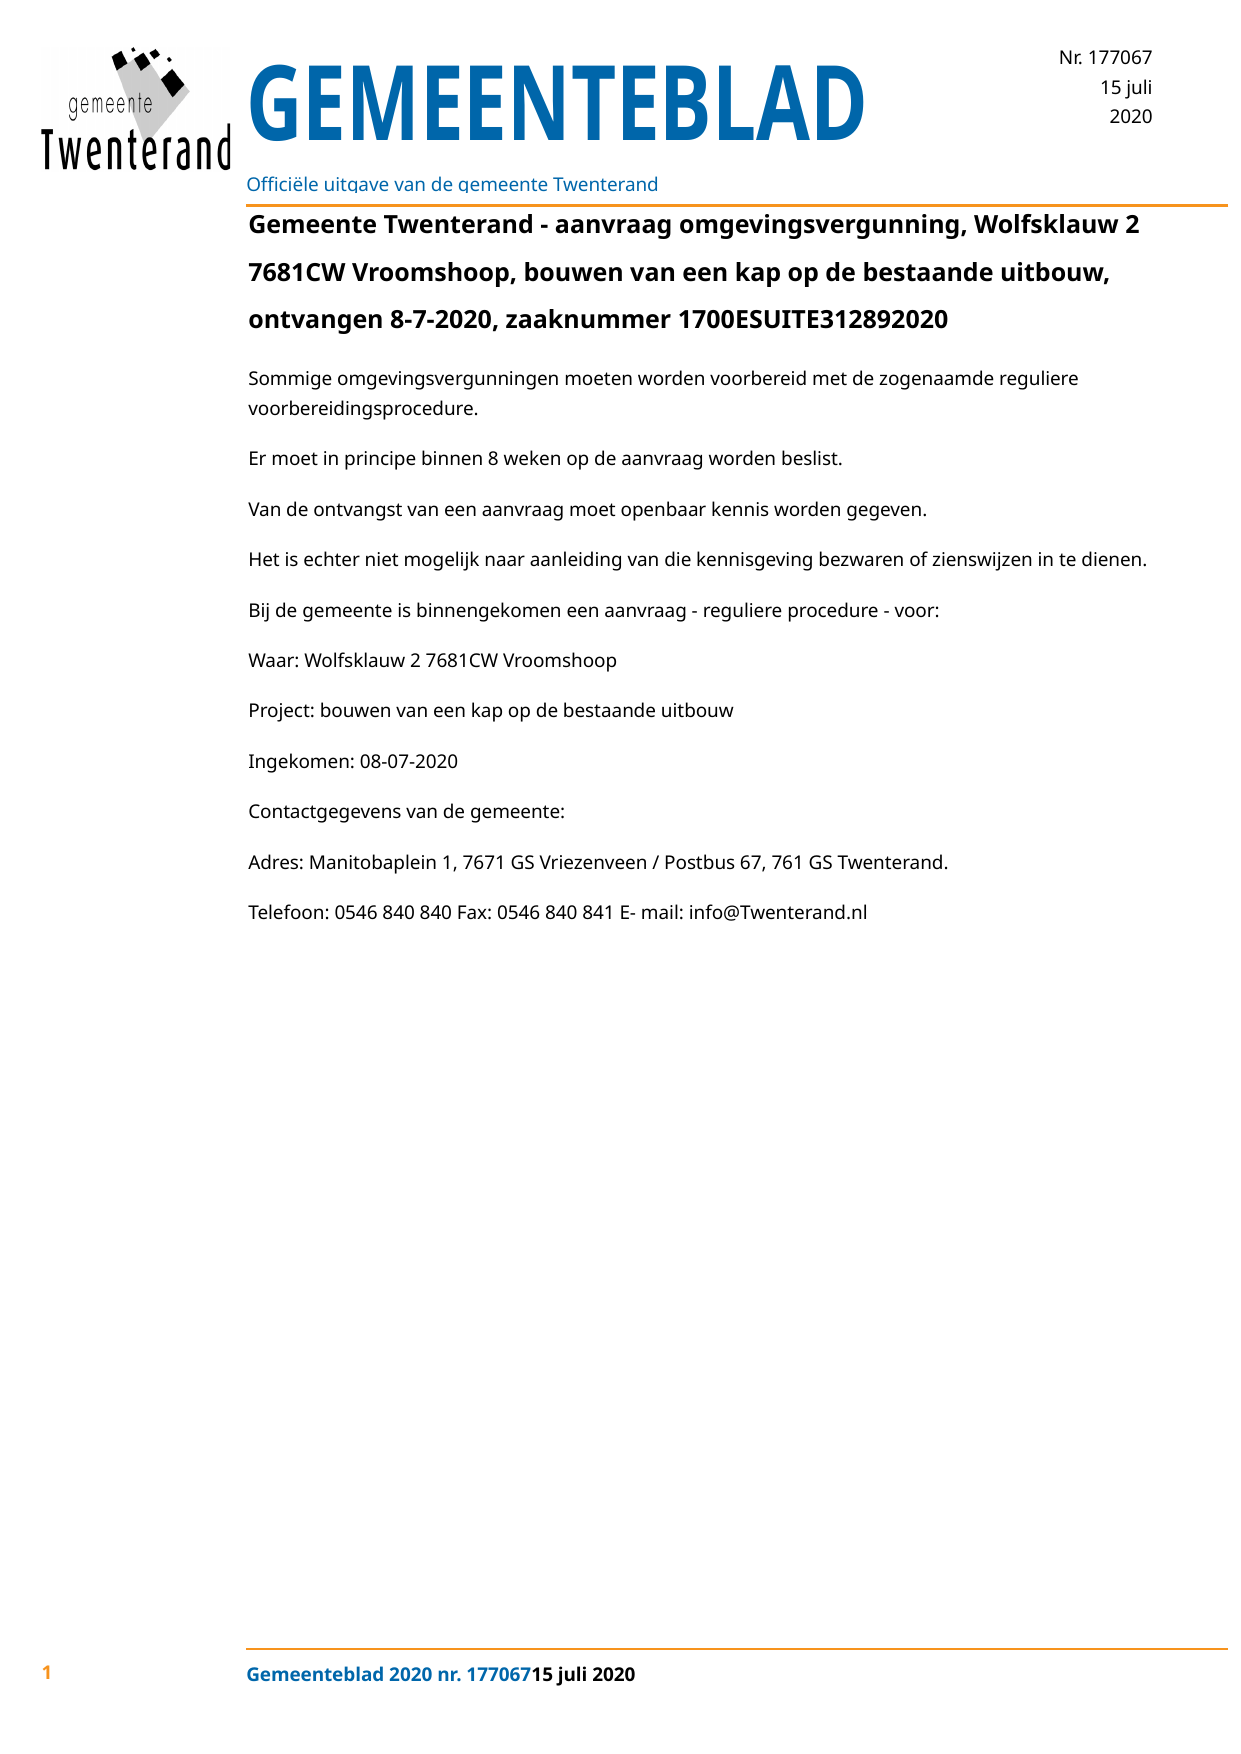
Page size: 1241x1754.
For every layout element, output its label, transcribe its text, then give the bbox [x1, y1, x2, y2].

text Sommige omgevingsvergunningen moeten worden voorbereid met de zogenaamde reguliere voorbereidingsprocedure. [248, 366, 1152, 421]
text Van de ontvangst van een aanvraag moet openbaar kennis worden gegeven. [248, 496, 1152, 522]
text Waar: Wolfsklauw 2 7681CW Vroomshoop [248, 647, 1152, 673]
text Project: bouwen van een kap op de bestaande uitbouw [248, 698, 1152, 723]
text Contactgegevens van de gemeente: [248, 798, 1152, 824]
text Ingekomen: 08-07-2020 [248, 748, 1152, 774]
text Adres: Manitobaplein 1, 7671 GS Vriezenveen / Postbus 67, 761 GS Twenterand. [248, 849, 1152, 874]
text Er moet in principe binnen 8 weken op de aanvraag worden beslist. [248, 446, 1152, 471]
text Telefoon: 0546 840 840 Fax: 0546 840 841 E- mail: info@Twenterand.nl [248, 899, 1152, 925]
picture [41, 47, 231, 172]
text Het is echter niet mogelijk naar aanleiding van die kennisgeving bezwaren of zienswijzen in te dienen. [248, 546, 1152, 572]
text Gemeente Twenterand - aanvraag omgevingsvergunning, Wolfsklauw 2 7681CW Vroomshoop, bouwen van een kap op de bestaande uitbouw, ontvangen 8-7-2020, zaaknummer 1700ESUITE312892020 [248, 207, 1152, 336]
text Bij de gemeente is binnengekomen een aanvraag - reguliere procedure - voor: [248, 597, 1152, 622]
